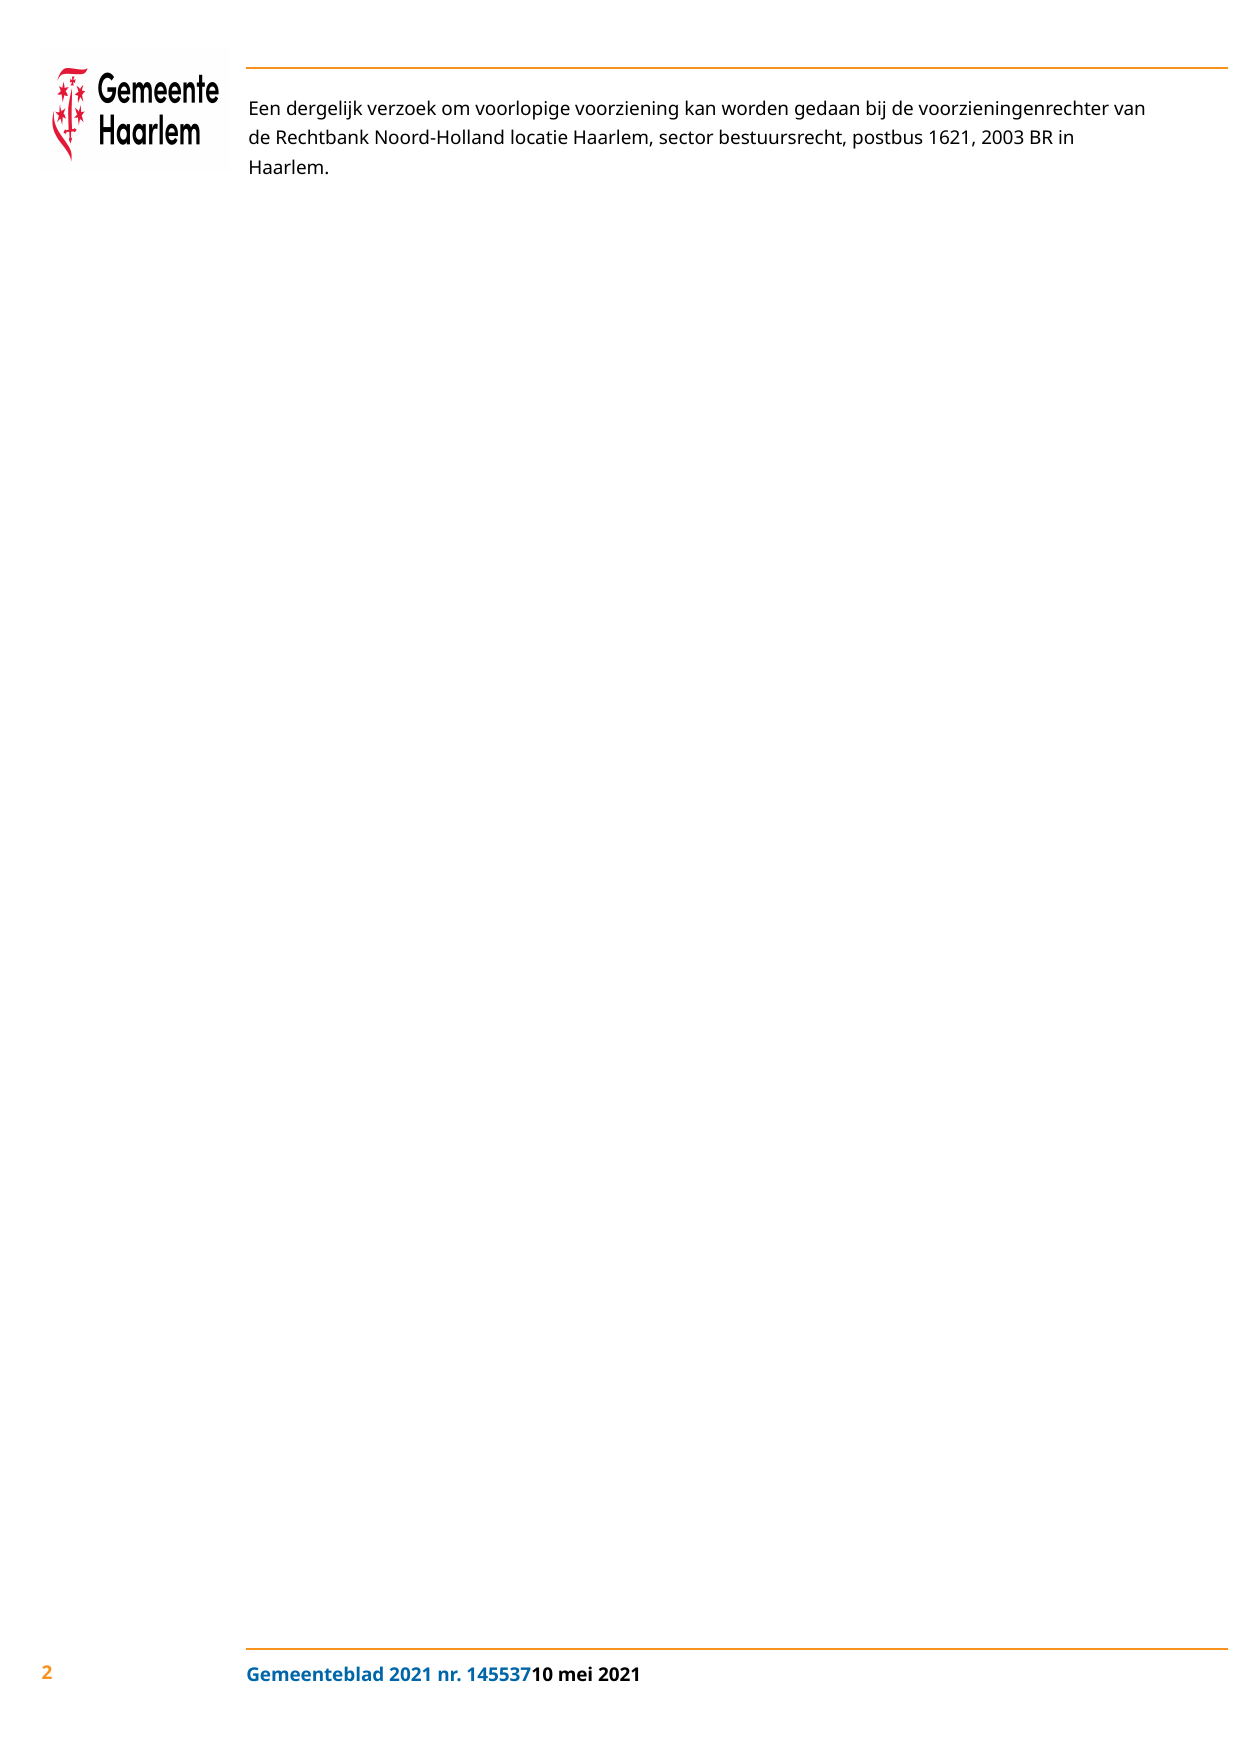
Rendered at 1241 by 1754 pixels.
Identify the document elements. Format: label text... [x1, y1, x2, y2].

text Een dergelijk verzoek om voorlopige voorziening kan worden gedaan bij de voorzieningenrechter van de Rechtbank Noord-Holland locatie Haarlem, sector bestuursrecht, postbus 1621, 2003 BR in Haarlem. [248, 95, 1152, 180]
picture [41, 47, 231, 172]
